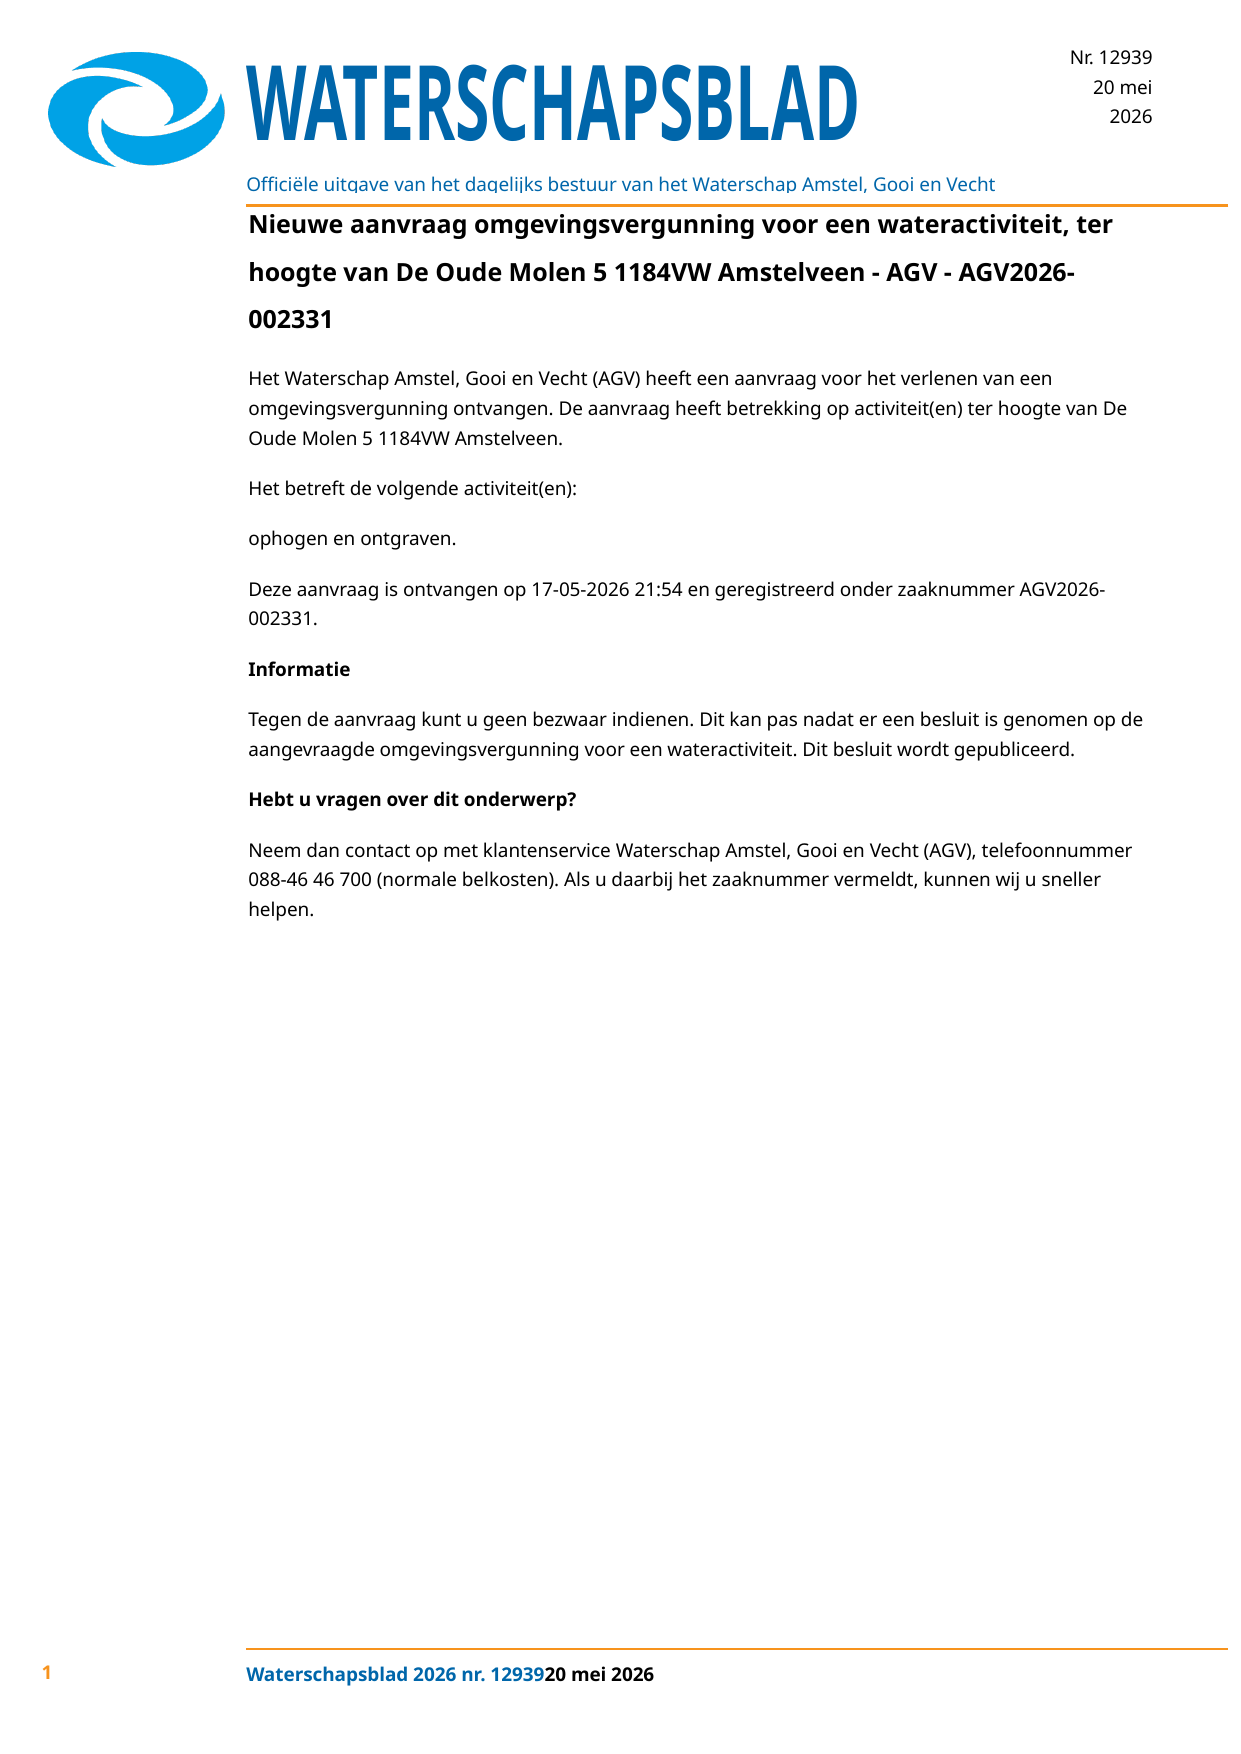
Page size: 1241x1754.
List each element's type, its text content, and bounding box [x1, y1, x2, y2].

text Neem dan contact op met klantenservice Waterschap Amstel, Gooi en Vecht (AGV), telefoonnummer 088-46 46 700 (normale belkosten). Als u daarbij het zaaknummer vermeldt, kunnen wij u sneller helpen. [248, 837, 1152, 922]
text Informatie [248, 656, 1152, 682]
text Tegen de aanvraag kunt u geen bezwaar indienen. Dit kan pas nadat er een besluit is genomen op de aangevraagde omgevingsvergunning voor een wateractiviteit. Dit besluit wordt gepubliceerd. [248, 706, 1152, 762]
text Deze aanvraag is ontvangen op 17-05-2026 21:54 en geregistreerd onder zaaknummer AGV2026-002331. [248, 576, 1152, 631]
text ophogen en ontgraven. [248, 526, 1152, 551]
picture [41, 47, 231, 172]
text Hebt u vragen over dit onderwerp? [248, 786, 1152, 812]
text Het Waterschap Amstel, Gooi en Vecht (AGV) heeft een aanvraag voor het verlenen van een omgevingsvergunning ontvangen. De aanvraag heeft betrekking op activiteit(en) ter hoogte van De Oude Molen 5 1184VW Amstelveen. [248, 366, 1152, 450]
text Het betreft de volgende activiteit(en): [248, 475, 1152, 501]
text Nieuwe aanvraag omgevingsvergunning voor een wateractiviteit, ter hoogte van De Oude Molen 5 1184VW Amstelveen - AGV - AGV2026-002331 [248, 207, 1152, 336]
